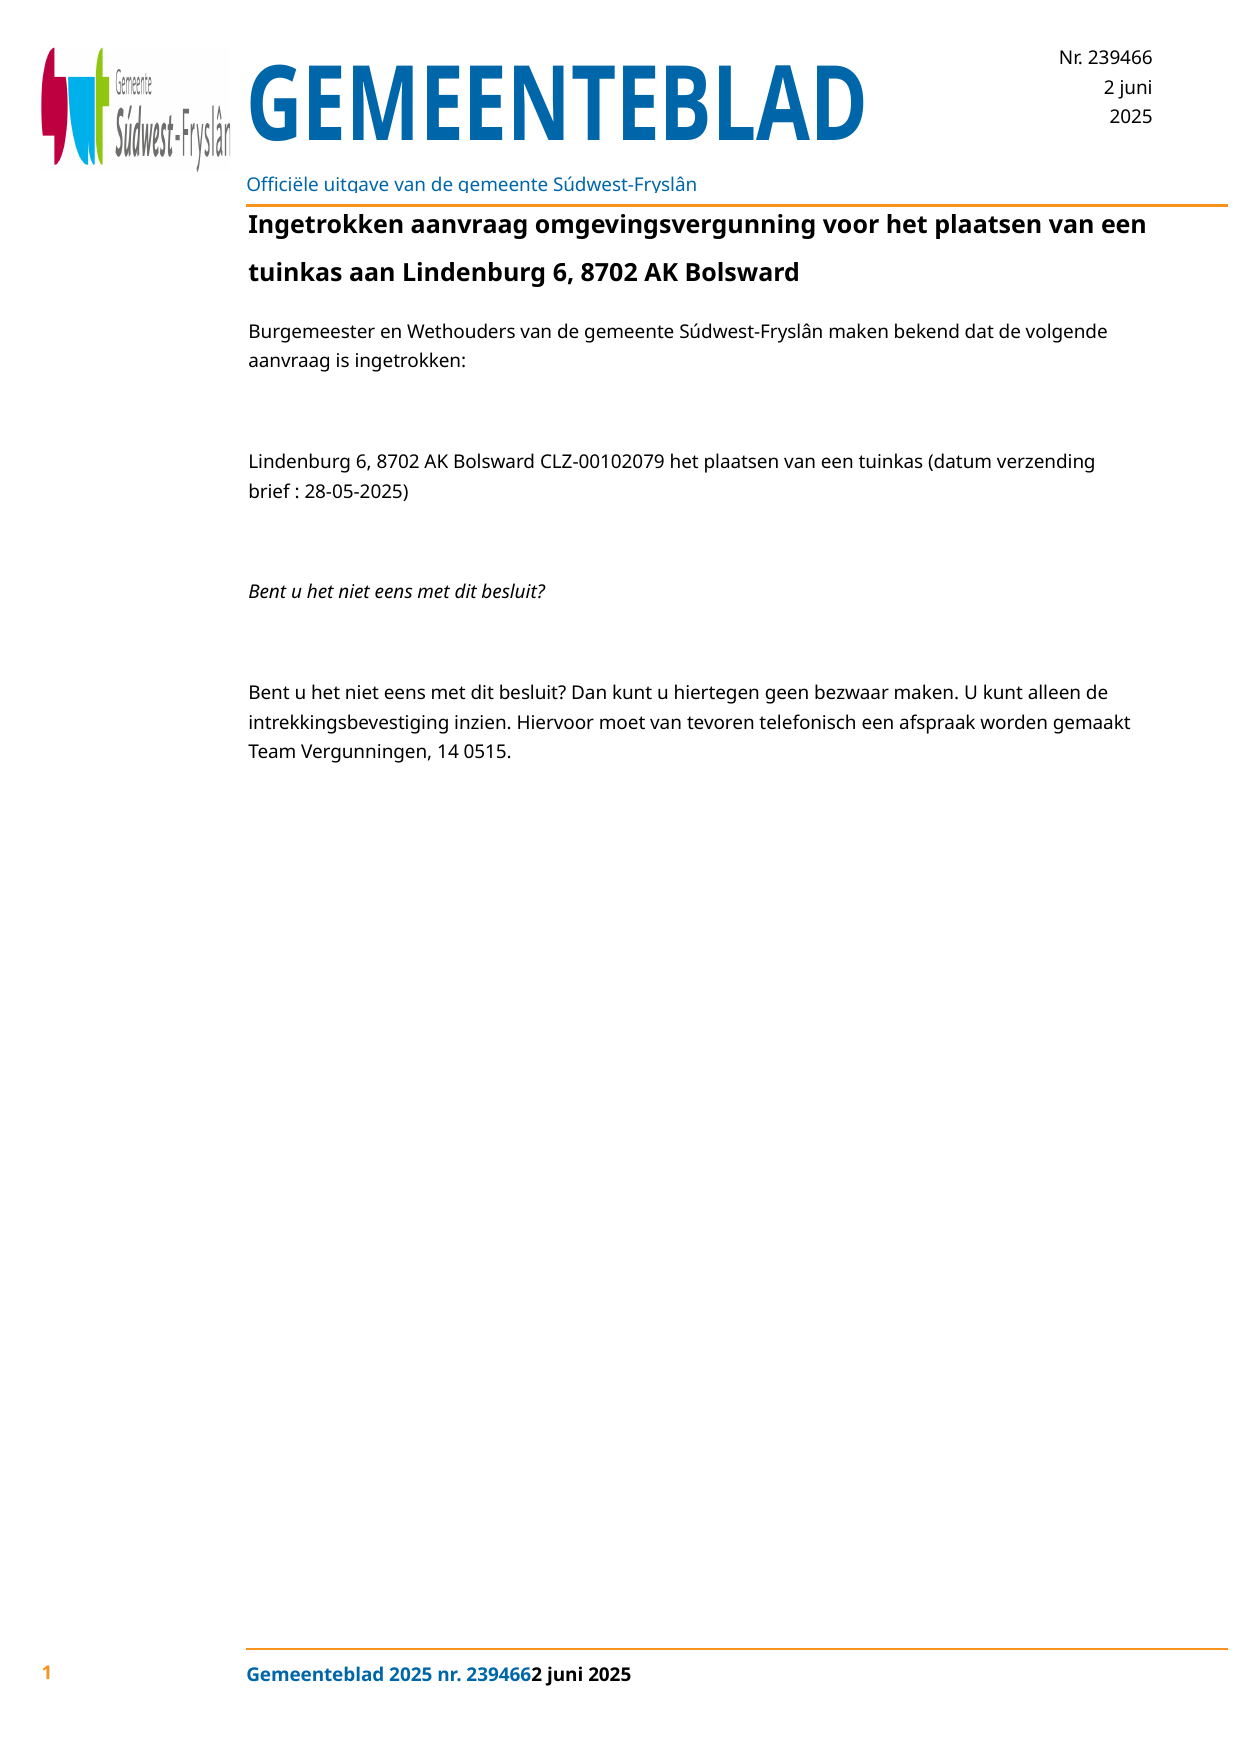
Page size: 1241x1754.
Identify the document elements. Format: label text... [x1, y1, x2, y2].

text Bent u het niet eens met dit besluit? [248, 579, 1152, 604]
text Lindenburg 6, 8702 AK Bolsward CLZ-00102079 het plaatsen van een tuinkas (datum verzending brief : 28-05-2025) [248, 448, 1152, 504]
picture [41, 47, 231, 172]
text Bent u het niet eens met dit besluit? Dan kunt u hiertegen geen bezwaar maken. U kunt alleen de intrekkingsbevestiging inzien. Hiervoor moet van tevoren telefonisch een afspraak worden gemaakt Team Vergunningen, 14 0515. [248, 679, 1152, 764]
text Burgemeester en Wethouders van de gemeente Súdwest-Fryslân maken bekend dat de volgende aanvraag is ingetrokken: [248, 318, 1152, 373]
text Ingetrokken aanvraag omgevingsvergunning voor het plaatsen van een tuinkas aan Lindenburg 6, 8702 AK Bolsward [248, 207, 1152, 288]
